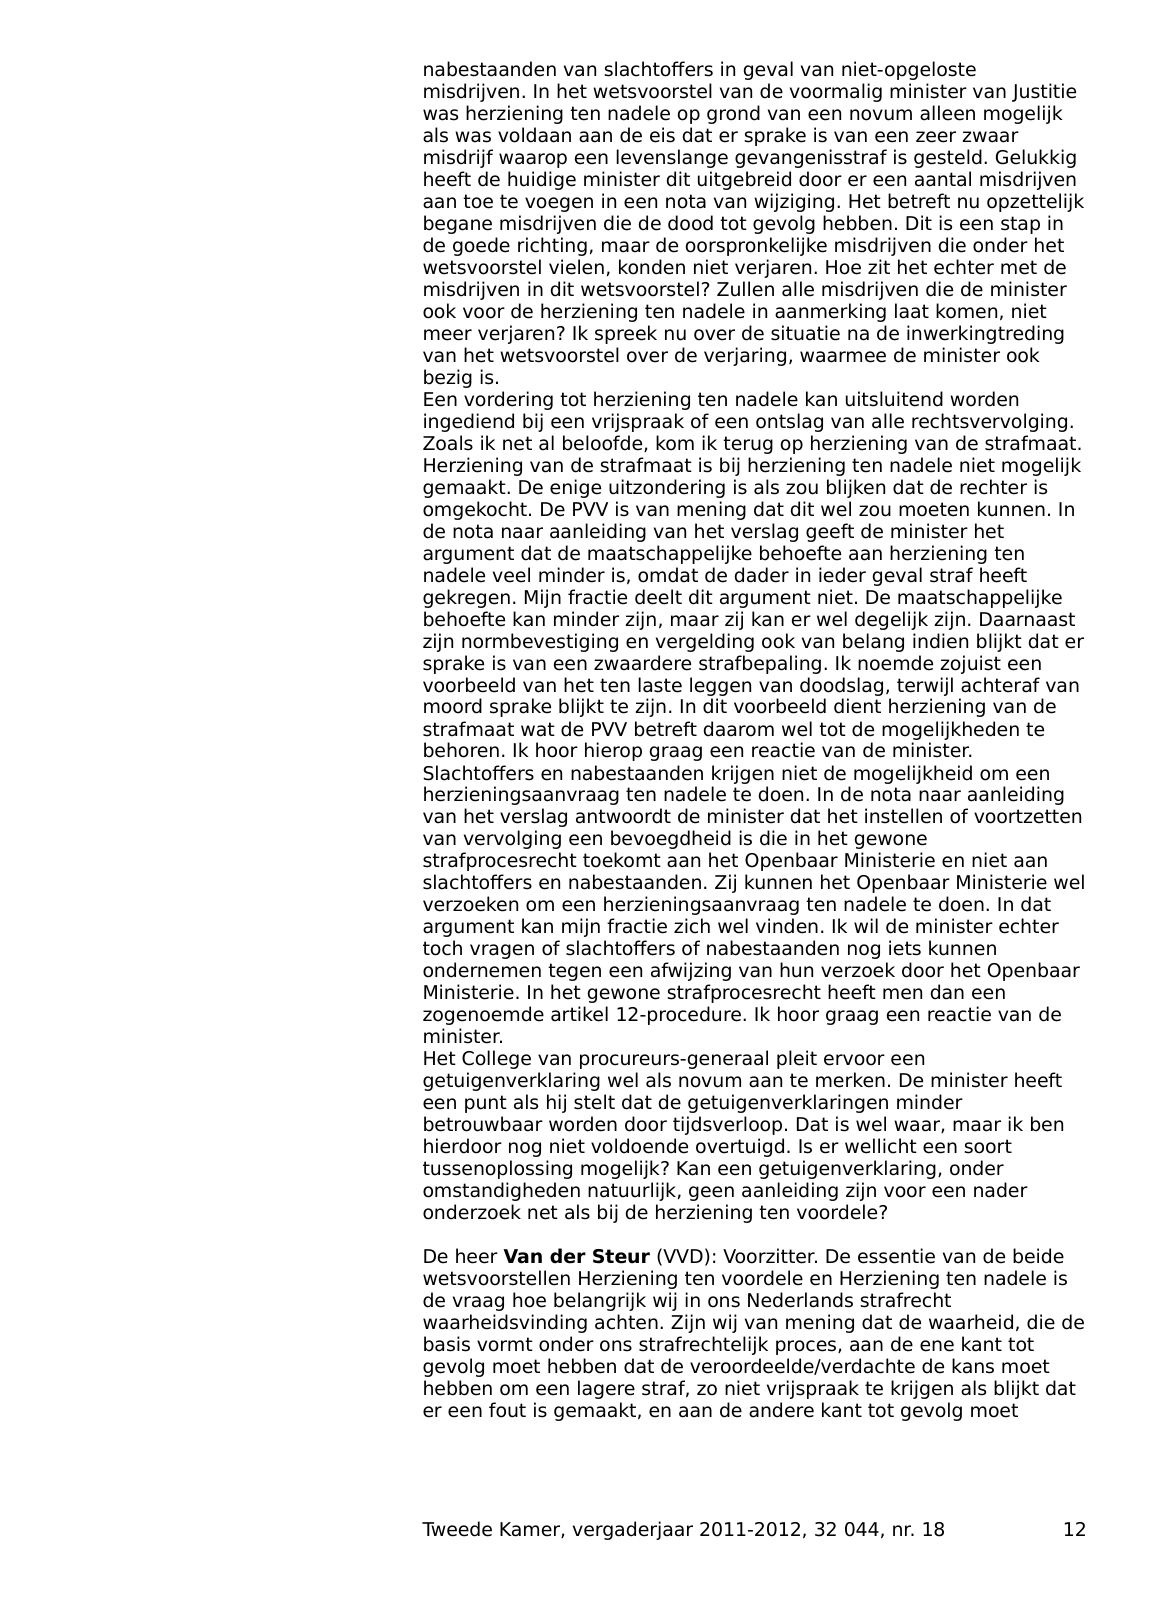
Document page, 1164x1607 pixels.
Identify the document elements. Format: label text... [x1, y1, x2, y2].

text De heer Van der Steur (VVD): Voorzitter. De essentie van de beide wetsvoorstellen Herziening ten voordele en Herziening ten nadele is de vraag hoe belangrijk wij in ons Nederlands strafrecht waarheidsvinding achten. Zijn wij van mening dat de waarheid, die de basis vormt onder ons strafrechtelijk proces, aan de ene kant tot gevolg moet hebben dat de veroordeelde/verdachte de kans moet hebben om een lagere straf, zo niet vrijspraak te krijgen als blijkt dat er een fout is gemaakt, en aan de andere kant tot gevolg moet [422, 1246, 1087, 1422]
text Een vordering tot herziening ten nadele kan uitsluitend worden ingediend bij een vrijspraak of een ontslag van alle rechtsvervolging. Zoals ik net al beloofde, kom ik terug op herziening van de strafmaat. Herziening van de strafmaat is bij herziening ten nadele niet mogelijk gemaakt. De enige uitzondering is als zou blijken dat de rechter is omgekocht. De PVV is van mening dat dit wel zou moeten kunnen. In de nota naar aanleiding van het verslag geeft de minister het argument dat de maatschappelijke behoefte aan herziening ten nadele veel minder is, omdat de dader in ieder geval straf heeft gekregen. Mijn fractie deelt dit argument niet. De maatschappelijke behoefte kan minder zijn, maar zij kan er wel degelijk zijn. Daarnaast zijn normbevestiging en vergelding ook van belang indien blijkt dat er sprake is van een zwaardere strafbepaling. Ik noemde zojuist een voorbeeld van het ten laste leggen van doodslag, terwijl achteraf van moord sprake blijkt te zijn. In dit voorbeeld dient herziening van de strafmaat wat de PVV betreft daarom wel tot de mogelijkheden te behoren. Ik hoor hierop graag een reactie van de minister. [422, 389, 1087, 762]
text Het College van procureurs-generaal pleit ervoor een getuigenverklaring wel als novum aan te merken. De minister heeft een punt als hij stelt dat de getuigenverklaringen minder betrouwbaar worden door tijdsverloop. Dat is wel waar, maar ik ben hierdoor nog niet voldoende overtuigd. Is er wellicht een soort tussenoplossing mogelijk? Kan een getuigenverklaring, onder omstandigheden natuurlijk, geen aanleiding zijn voor een nader onderzoek net als bij de herziening ten voordele? [422, 1048, 1087, 1224]
text nabestaanden van slachtoffers in geval van niet-opgeloste misdrijven. In het wetsvoorstel van de voormalig minister van Justitie was herziening ten nadele op grond van een novum alleen mogelijk als was voldaan aan de eis dat er sprake is van een zeer zwaar misdrijf waarop een levenslange gevangenisstraf is gesteld. Gelukkig heeft de huidige minister dit uitgebreid door er een aantal misdrijven aan toe te voegen in een nota van wijziging. Het betreft nu opzettelijk begane misdrijven die de dood tot gevolg hebben. Dit is een stap in de goede richting, maar de oorspronkelijke misdrijven die onder het wetsvoorstel vielen, konden niet verjaren. Hoe zit het echter met de misdrijven in dit wetsvoorstel? Zullen alle misdrijven die de minister ook voor de herziening ten nadele in aanmerking laat komen, niet meer verjaren? Ik spreek nu over de situatie na de inwerkingtreding van het wetsvoorstel over de verjaring, waarmee de minister ook bezig is. [422, 59, 1087, 389]
text Slachtoffers en nabestaanden krijgen niet de mogelijkheid om een herzieningsaanvraag ten nadele te doen. In de nota naar aanleiding van het verslag antwoordt de minister dat het instellen of voortzetten van vervolging een bevoegdheid is die in het gewone strafprocesrecht toekomt aan het Openbaar Ministerie en niet aan slachtoffers en nabestaanden. Zij kunnen het Openbaar Ministerie wel verzoeken om een herzieningsaanvraag ten nadele te doen. In dat argument kan mijn fractie zich wel vinden. Ik wil de minister echter toch vragen of slachtoffers of nabestaanden nog iets kunnen ondernemen tegen een afwijzing van hun verzoek door het Openbaar Ministerie. In het gewone strafprocesrecht heeft men dan een zogenoemde artikel 12-procedure. Ik hoor graag een reactie van de minister. [422, 762, 1087, 1048]
